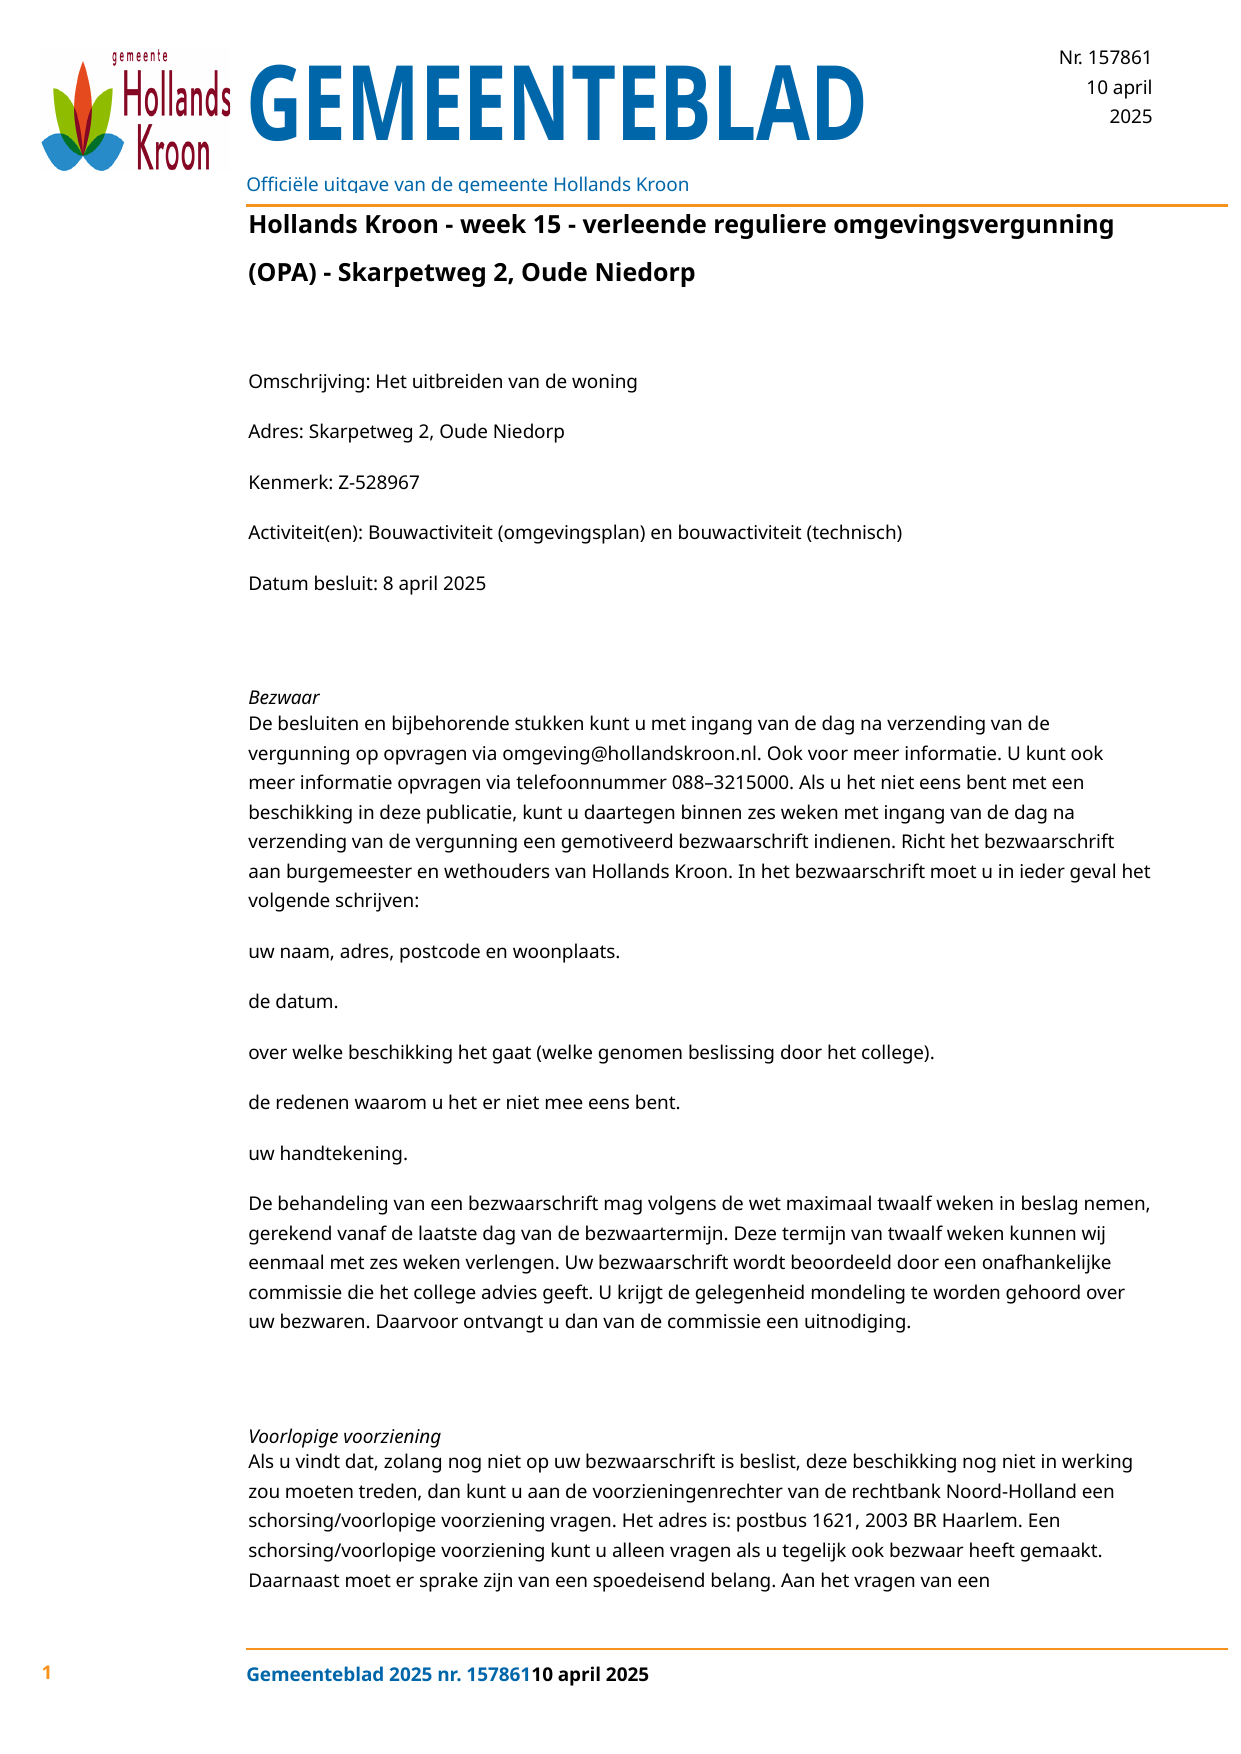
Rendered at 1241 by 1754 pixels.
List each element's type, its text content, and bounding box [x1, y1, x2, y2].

text Voorlopige voorziening [248, 1423, 1152, 1448]
text Als u vindt dat, zolang nog niet op uw bezwaarschrift is beslist, deze beschikking nog niet in werking zou moeten treden, dan kunt u aan de voorzieningenrechter van de rechtbank Noord-Holland een schorsing/voorlopige voorziening vragen. Het adres is: postbus 1621, 2003 BR Haarlem. Een schorsing/voorlopige voorziening kunt u alleen vragen als u tegelijk ook bezwaar heeft gemaakt. Daarnaast moet er sprake zijn van een spoedeisend belang. Aan het vragen van een [248, 1448, 1152, 1593]
text de datum. [248, 988, 1152, 1014]
text Adres: Skarpetweg 2, Oude Niedorp [248, 419, 1152, 444]
text uw handtekening. [248, 1140, 1152, 1165]
text over welke beschikking het gaat (welke genomen beslissing door het college). [248, 1039, 1152, 1064]
text Activiteit(en): Bouwactiviteit (omgevingsplan) en bouwactiviteit (technisch) [248, 519, 1152, 545]
text de redenen waarom u het er niet mee eens bent. [248, 1089, 1152, 1115]
picture [41, 47, 231, 172]
text Kenmerk: Z-528967 [248, 469, 1152, 495]
text De besluiten en bijbehorende stukken kunt u met ingang van de dag na verzending van de vergunning op opvragen via omgeving@hollandskroon.nl. Ook voor meer informatie. U kunt ook meer informatie opvragen via telefoonnummer 088–3215000. Als u het niet eens bent met een beschikking in deze publicatie, kunt u daartegen binnen zes weken met ingang van de dag na verzending van de vergunning een gemotiveerd bezwaarschrift indienen. Richt het bezwaarschrift aan burgemeester en wethouders van Hollands Kroon. In het bezwaarschrift moet u in ieder geval het volgende schrijven: [248, 710, 1152, 913]
text Bezwaar [248, 684, 1152, 710]
text Datum besluit: 8 april 2025 [248, 570, 1152, 596]
text Omschrijving: Het uitbreiden van de woning [248, 368, 1152, 394]
text uw naam, adres, postcode en woonplaats. [248, 938, 1152, 964]
text De behandeling van een bezwaarschrift mag volgens de wet maximaal twaalf weken in beslag nemen, gerekend vanaf de laatste dag van de bezwaartermijn. Deze termijn van twaalf weken kunnen wij eenmaal met zes weken verlengen. Uw bezwaarschrift wordt beoordeeld door een onafhankelijke commissie die het college advies geeft. U krijgt de gelegenheid mondeling te worden gehoord over uw bezwaren. Daarvoor ontvangt u dan van de commissie een uitnodiging. [248, 1190, 1152, 1334]
text Hollands Kroon - week 15 - verleende reguliere omgevingsvergunning (OPA) - Skarpetweg 2, Oude Niedorp [248, 207, 1152, 288]
